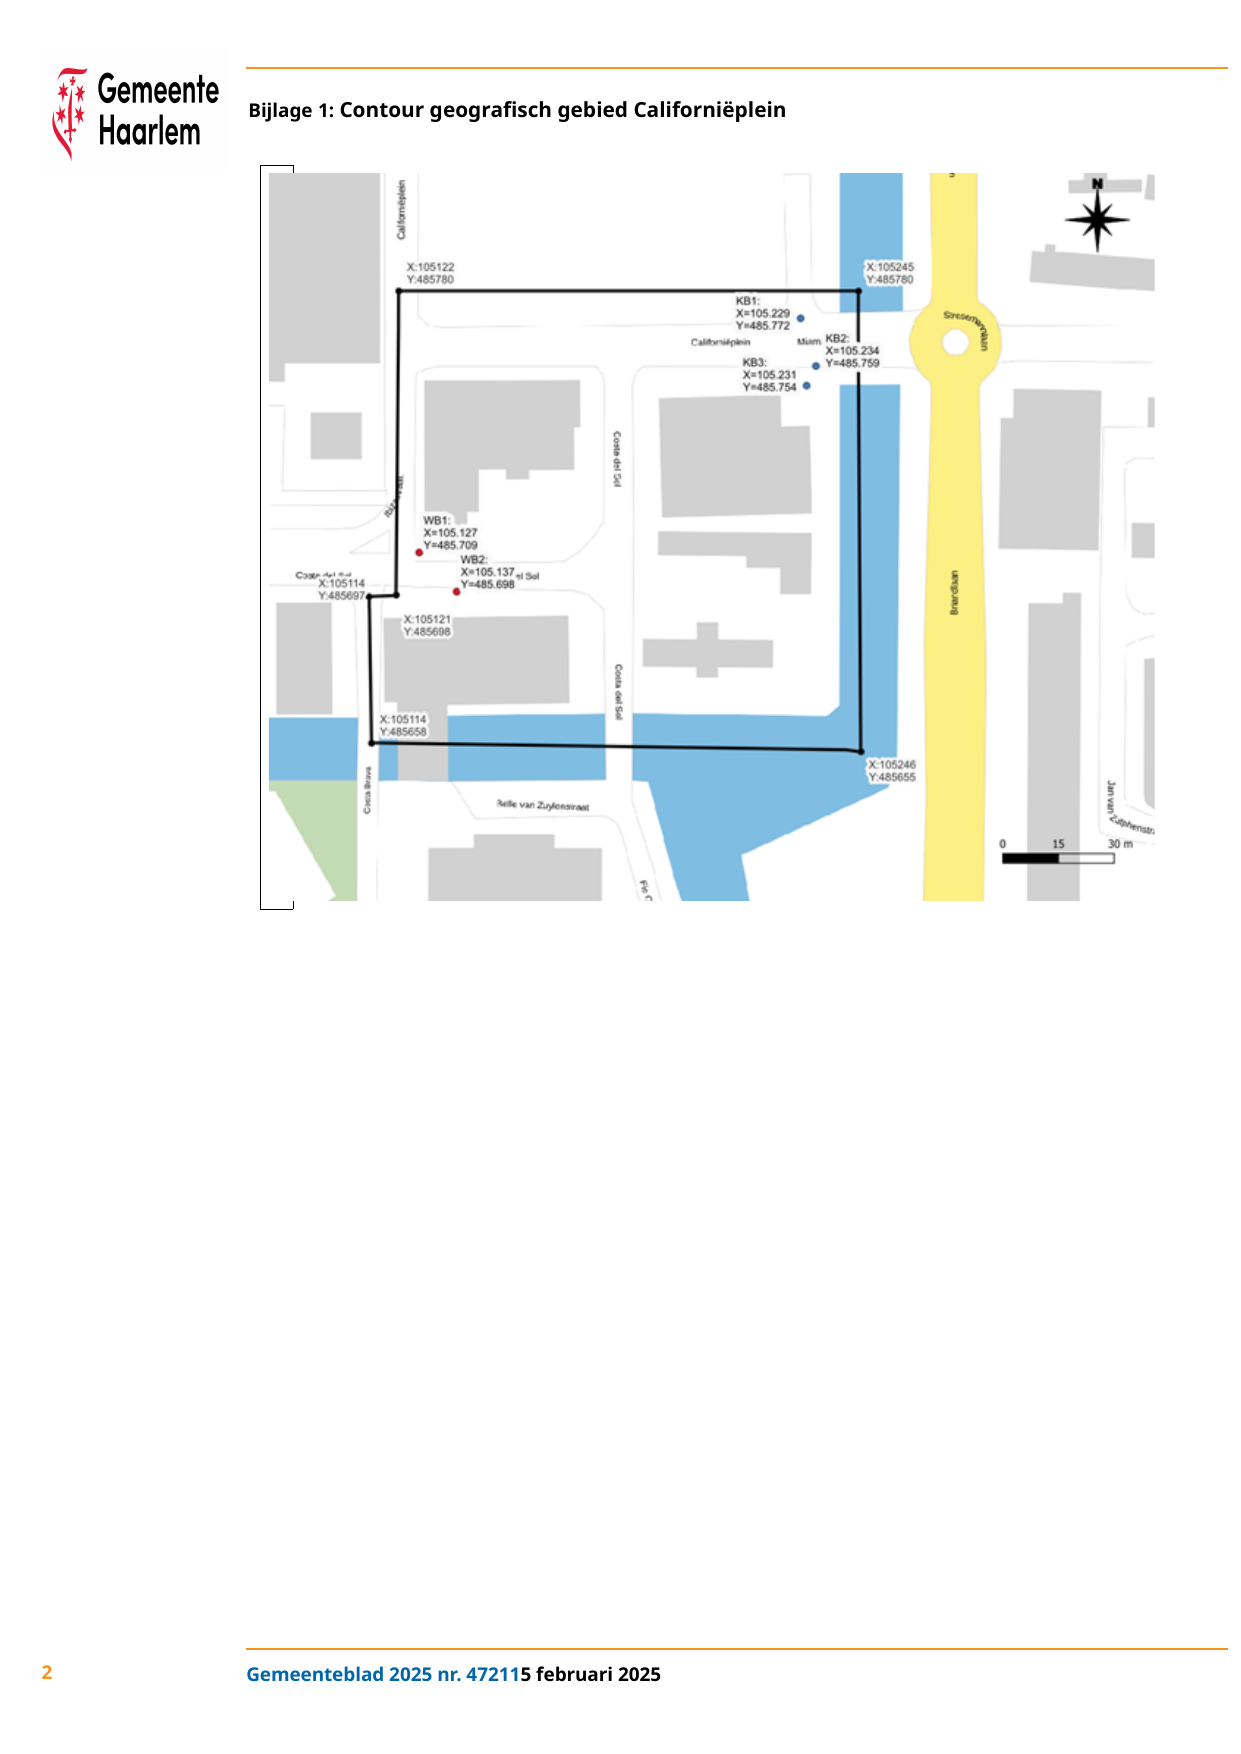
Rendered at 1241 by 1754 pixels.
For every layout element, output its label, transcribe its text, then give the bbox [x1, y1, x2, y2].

picture [268, 173, 1155, 901]
text Bijlage 1: Contour geografisch gebied Californiëplein [248, 95, 1152, 123]
picture [41, 47, 231, 172]
